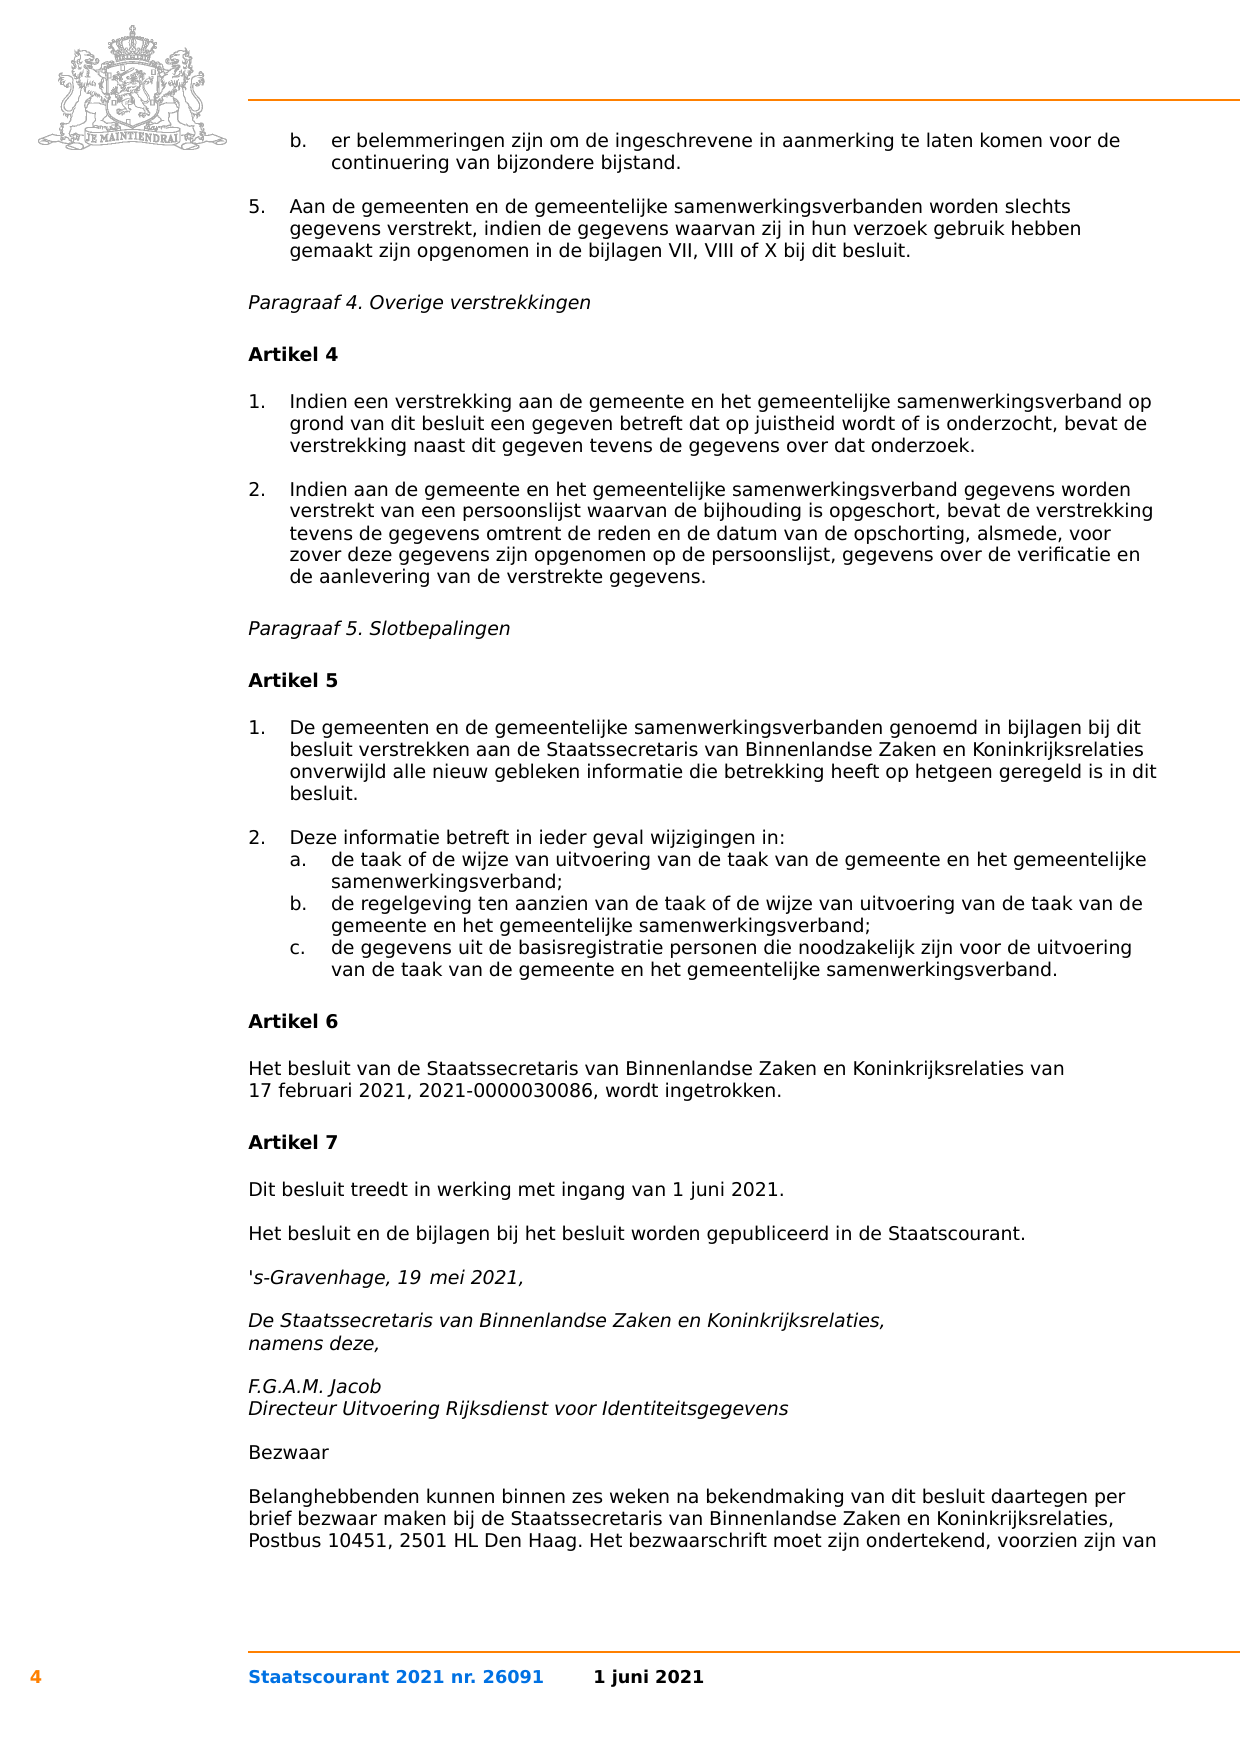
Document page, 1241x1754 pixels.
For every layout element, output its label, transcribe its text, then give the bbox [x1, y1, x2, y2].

text Belanghebbenden kunnen binnen zes weken na bekendmaking van dit besluit daartegen per brief bezwaar maken bij de Staatssecretaris van Binnenlandse Zaken en Koninkrijksrelaties, Postbus 10451, 2501 HL Den Haag. Het bezwaarschrift moet zijn ondertekend, voorzien zijn van [248, 1486, 1163, 1552]
text Bezwaar [248, 1442, 1163, 1464]
subtitle Artikel 5 [248, 670, 1163, 692]
subtitle Artikel 7 [248, 1132, 1163, 1154]
subtitle Paragraaf 5. Slotbepalingen [248, 618, 1163, 640]
text 2. Deze informatie betreft in ieder geval wijzigingen in: [248, 827, 1163, 849]
text De Staatssecretaris van Binnenlandse Zaken en Koninkrijksrelaties, namens deze, F.G.A.M. Jacob Directeur Uitvoering Rijksdienst voor Identiteitsgegevens [248, 1310, 1163, 1420]
text b. er belemmeringen zijn om de ingeschrevene in aanmerking te laten komen voor de continuering van bijzondere bijstand. [289, 130, 1163, 174]
picture [38, 25, 227, 150]
subtitle Paragraaf 4. Overige verstrekkingen [248, 292, 1163, 314]
text 1. Indien een verstrekking aan de gemeente en het gemeentelijke samenwerkingsverband op grond van dit besluit een gegeven betreft dat op juistheid wordt of is onderzocht, bevat de verstrekking naast dit gegeven tevens de gegevens over dat onderzoek. [248, 391, 1163, 457]
text b. de regelgeving ten aanzien van de taak of de wijze van uitvoering van de taak van de gemeente en het gemeentelijke samenwerkingsverband; [289, 893, 1163, 937]
text 1. De gemeenten en de gemeentelijke samenwerkingsverbanden genoemd in bijlagen bij dit besluit verstrekken aan de Staatssecretaris van Binnenlandse Zaken en Koninkrijksrelaties onverwijld alle nieuw gebleken informatie die betrekking heeft op hetgeen geregeld is in dit besluit. [248, 717, 1163, 805]
text Het besluit van de Staatssecretaris van Binnenlandse Zaken en Koninkrijksrelaties van 17 februari 2021, 2021-0000030086, wordt ingetrokken. [248, 1058, 1163, 1102]
text 's-Gravenhage, 19 mei 2021, [248, 1267, 1163, 1288]
text 2. Indien aan de gemeente en het gemeentelijke samenwerkingsverband gegevens worden verstrekt van een persoonslijst waarvan de bijhouding is opgeschort, bevat de verstrekking tevens de gegevens omtrent de reden en de datum van de opschorting, alsmede, voor zover deze gegevens zijn opgenomen op de persoonslijst, gegevens over de verificatie en de aanlevering van de verstrekte gegevens. [248, 478, 1163, 588]
text Het besluit en de bijlagen bij het besluit worden gepubliceerd in de Staatscourant. [248, 1223, 1163, 1245]
subtitle Artikel 6 [248, 1011, 1163, 1033]
text 5. Aan de gemeenten en de gemeentelijke samenwerkingsverbanden worden slechts gegevens verstrekt, indien de gegevens waarvan zij in hun verzoek gebruik hebben gemaakt zijn opgenomen in de bijlagen VII, VIII of X bij dit besluit. [248, 196, 1163, 262]
subtitle Artikel 4 [248, 344, 1163, 366]
text c. de gegevens uit de basisregistratie personen die noodzakelijk zijn voor de uitvoering van de taak van de gemeente en het gemeentelijke samenwerkingsverband. [289, 937, 1163, 981]
text Dit besluit treedt in werking met ingang van 1 juni 2021. [248, 1179, 1163, 1201]
text a. de taak of de wijze van uitvoering van de taak van de gemeente en het gemeentelijke samenwerkingsverband; [289, 849, 1163, 893]
